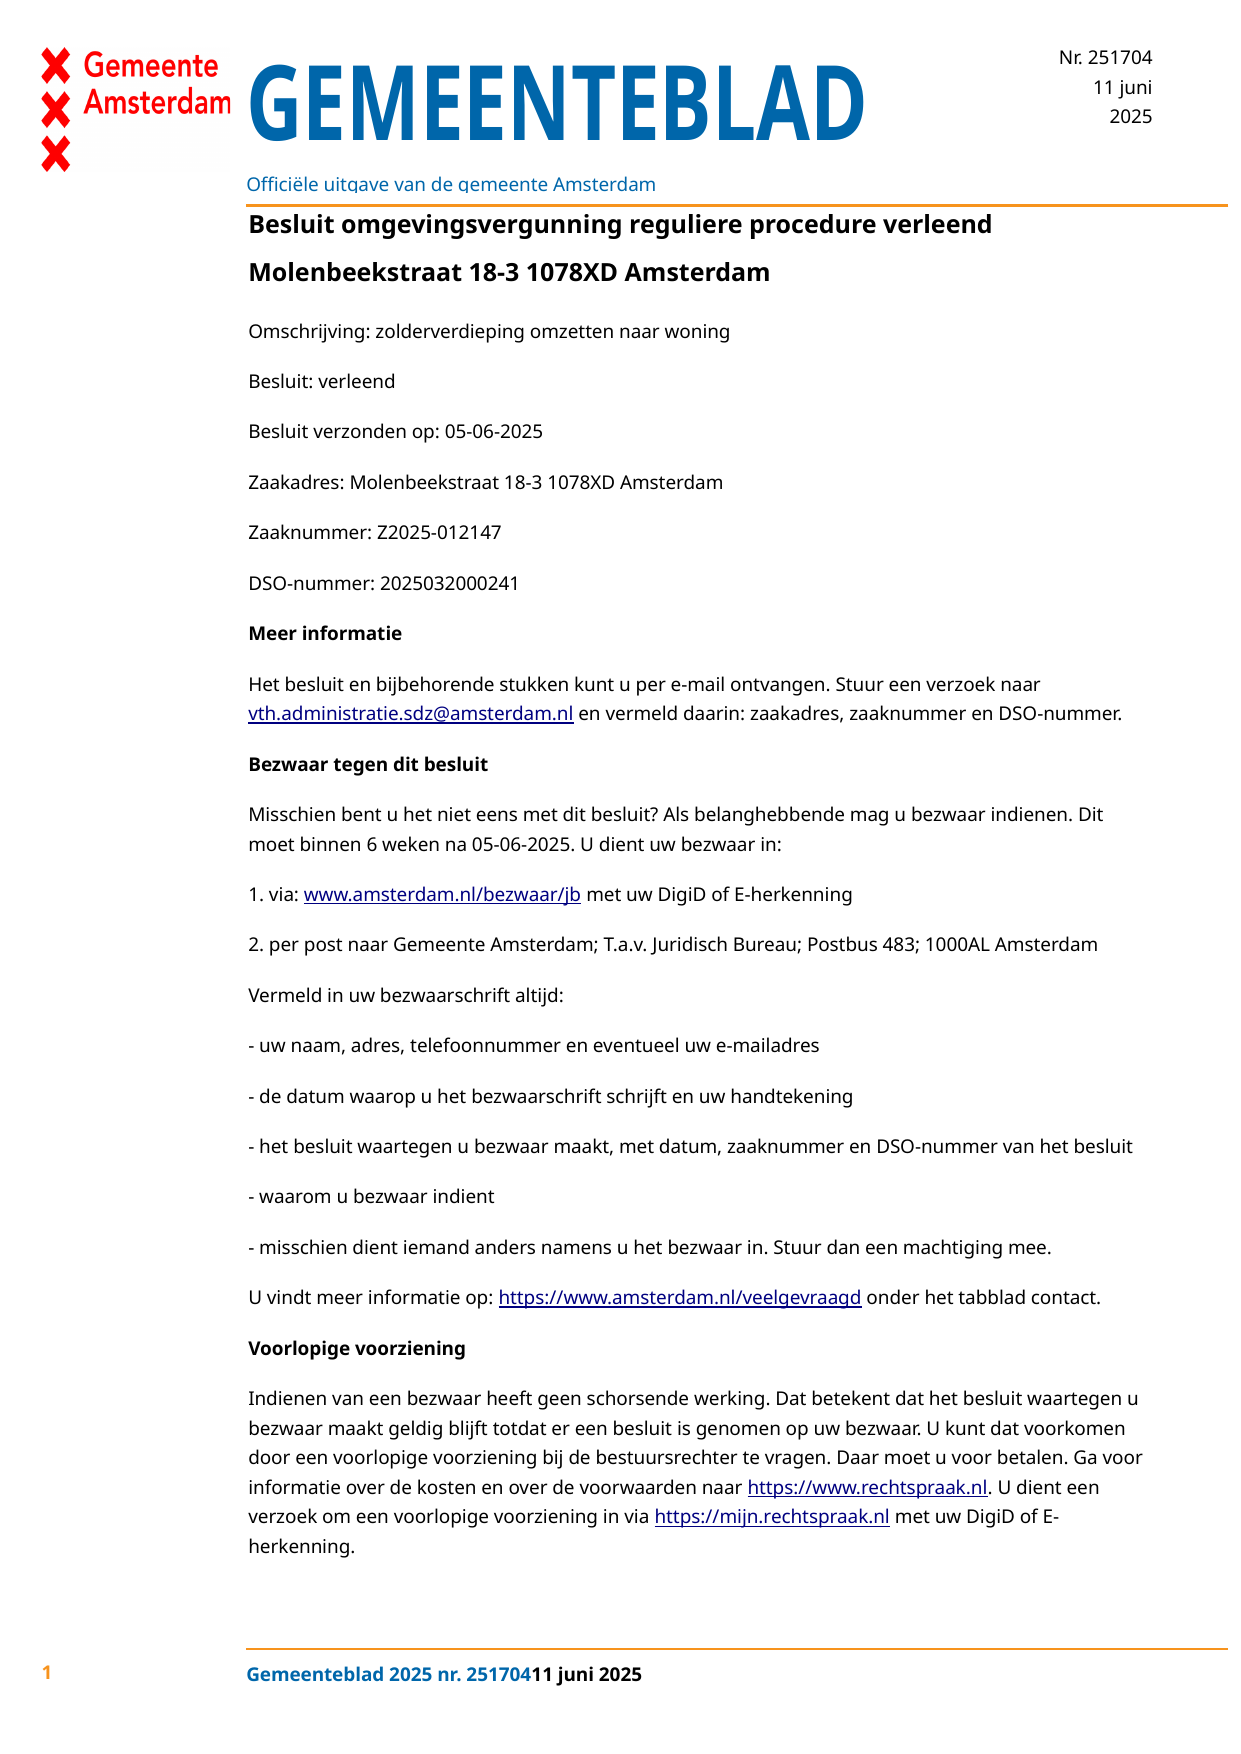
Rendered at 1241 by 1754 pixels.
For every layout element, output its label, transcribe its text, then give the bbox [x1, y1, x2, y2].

text Misschien bent u het niet eens met dit besluit? Als belanghebbende mag u bezwaar indienen. Dit moet binnen 6 weken na 05-06-2025. U dient uw bezwaar in: [248, 801, 1152, 857]
picture [41, 47, 231, 172]
text DSO-nummer: 2025032000241 [248, 570, 1152, 596]
text Voorlopige voorziening [248, 1335, 1152, 1361]
text Vermeld in uw bezwaarschrift altijd: [248, 982, 1152, 1008]
text Besluit omgevingsvergunning reguliere procedure verleend Molenbeekstraat 18-3 1078XD Amsterdam [248, 207, 1152, 288]
text U vindt meer informatie op: https://www.amsterdam.nl/veelgevraagd onder het tabblad contact. [248, 1284, 1152, 1310]
text 2. per post naar Gemeente Amsterdam; T.a.v. Juridisch Bureau; Postbus 483; 1000AL Amsterdam [248, 932, 1152, 957]
text Zaakadres: Molenbeekstraat 18-3 1078XD Amsterdam [248, 469, 1152, 495]
text Indienen van een bezwaar heeft geen schorsende werking. Dat betekent dat het besluit waartegen u bezwaar maakt geldig blijft totdat er een besluit is genomen op uw bezwaar. U kunt dat voorkomen door een voorlopige voorziening bij de bestuursrechter te vragen. Daar moet u voor betalen. Ga voor informatie over de kosten en over de voorwaarden naar https://www.rechtspraak.nl. U dient een verzoek om een voorlopige voorziening in via https://mijn.rechtspraak.nl met uw DigiD of E-herkenning. [248, 1385, 1152, 1559]
text - de datum waarop u het bezwaarschrift schrijft en uw handtekening [248, 1083, 1152, 1109]
text - het besluit waartegen u bezwaar maakt, met datum, zaaknummer en DSO-nummer van het besluit [248, 1133, 1152, 1159]
text Besluit: verleend [248, 368, 1152, 394]
text 1. via: www.amsterdam.nl/bezwaar/jb met uw DigiD of E-herkenning [248, 881, 1152, 907]
text Besluit verzonden op: 05-06-2025 [248, 419, 1152, 444]
text Zaaknummer: Z2025-012147 [248, 519, 1152, 545]
text Het besluit en bijbehorende stukken kunt u per e-mail ontvangen. Stuur een verzoek naar vth.administratie.sdz@amsterdam.nl en vermeld daarin: zaakadres, zaaknummer en DSO-nummer. [248, 671, 1152, 726]
text Bezwaar tegen dit besluit [248, 751, 1152, 777]
text Omschrijving: zolderverdieping omzetten naar woning [248, 318, 1152, 344]
text - misschien dient iemand anders namens u het bezwaar in. Stuur dan een machtiging mee. [248, 1234, 1152, 1260]
text Meer informatie [248, 620, 1152, 646]
text - uw naam, adres, telefoonnummer en eventueel uw e-mailadres [248, 1032, 1152, 1058]
text - waarom u bezwaar indient [248, 1184, 1152, 1209]
